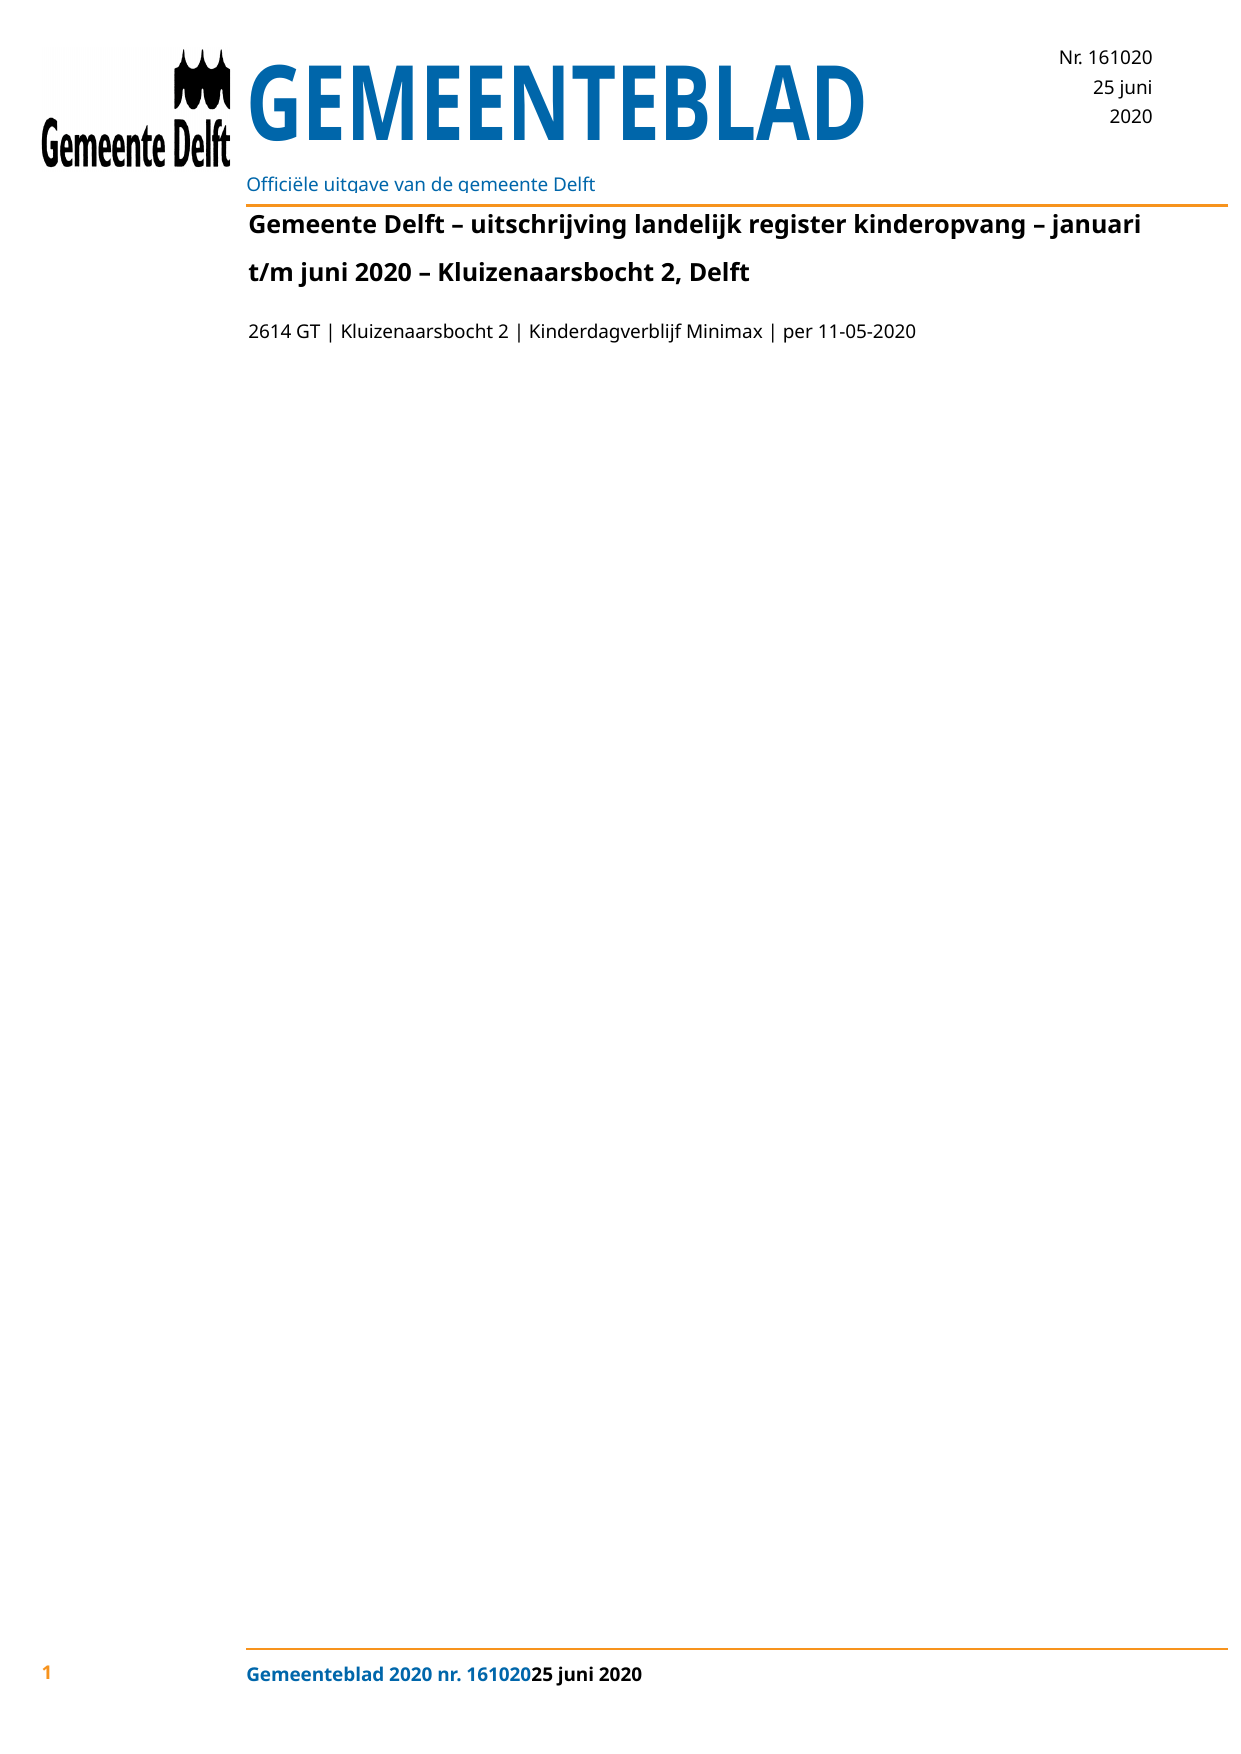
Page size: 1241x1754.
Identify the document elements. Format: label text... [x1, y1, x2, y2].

text 2614 GT | Kluizenaarsbocht 2 | Kinderdagverblijf Minimax | per 11-05-2020 [248, 318, 1152, 344]
text Gemeente Delft – uitschrijving landelijk register kinderopvang – januari t/m juni 2020 – Kluizenaarsbocht 2, Delft [248, 207, 1152, 288]
picture [41, 47, 231, 172]
